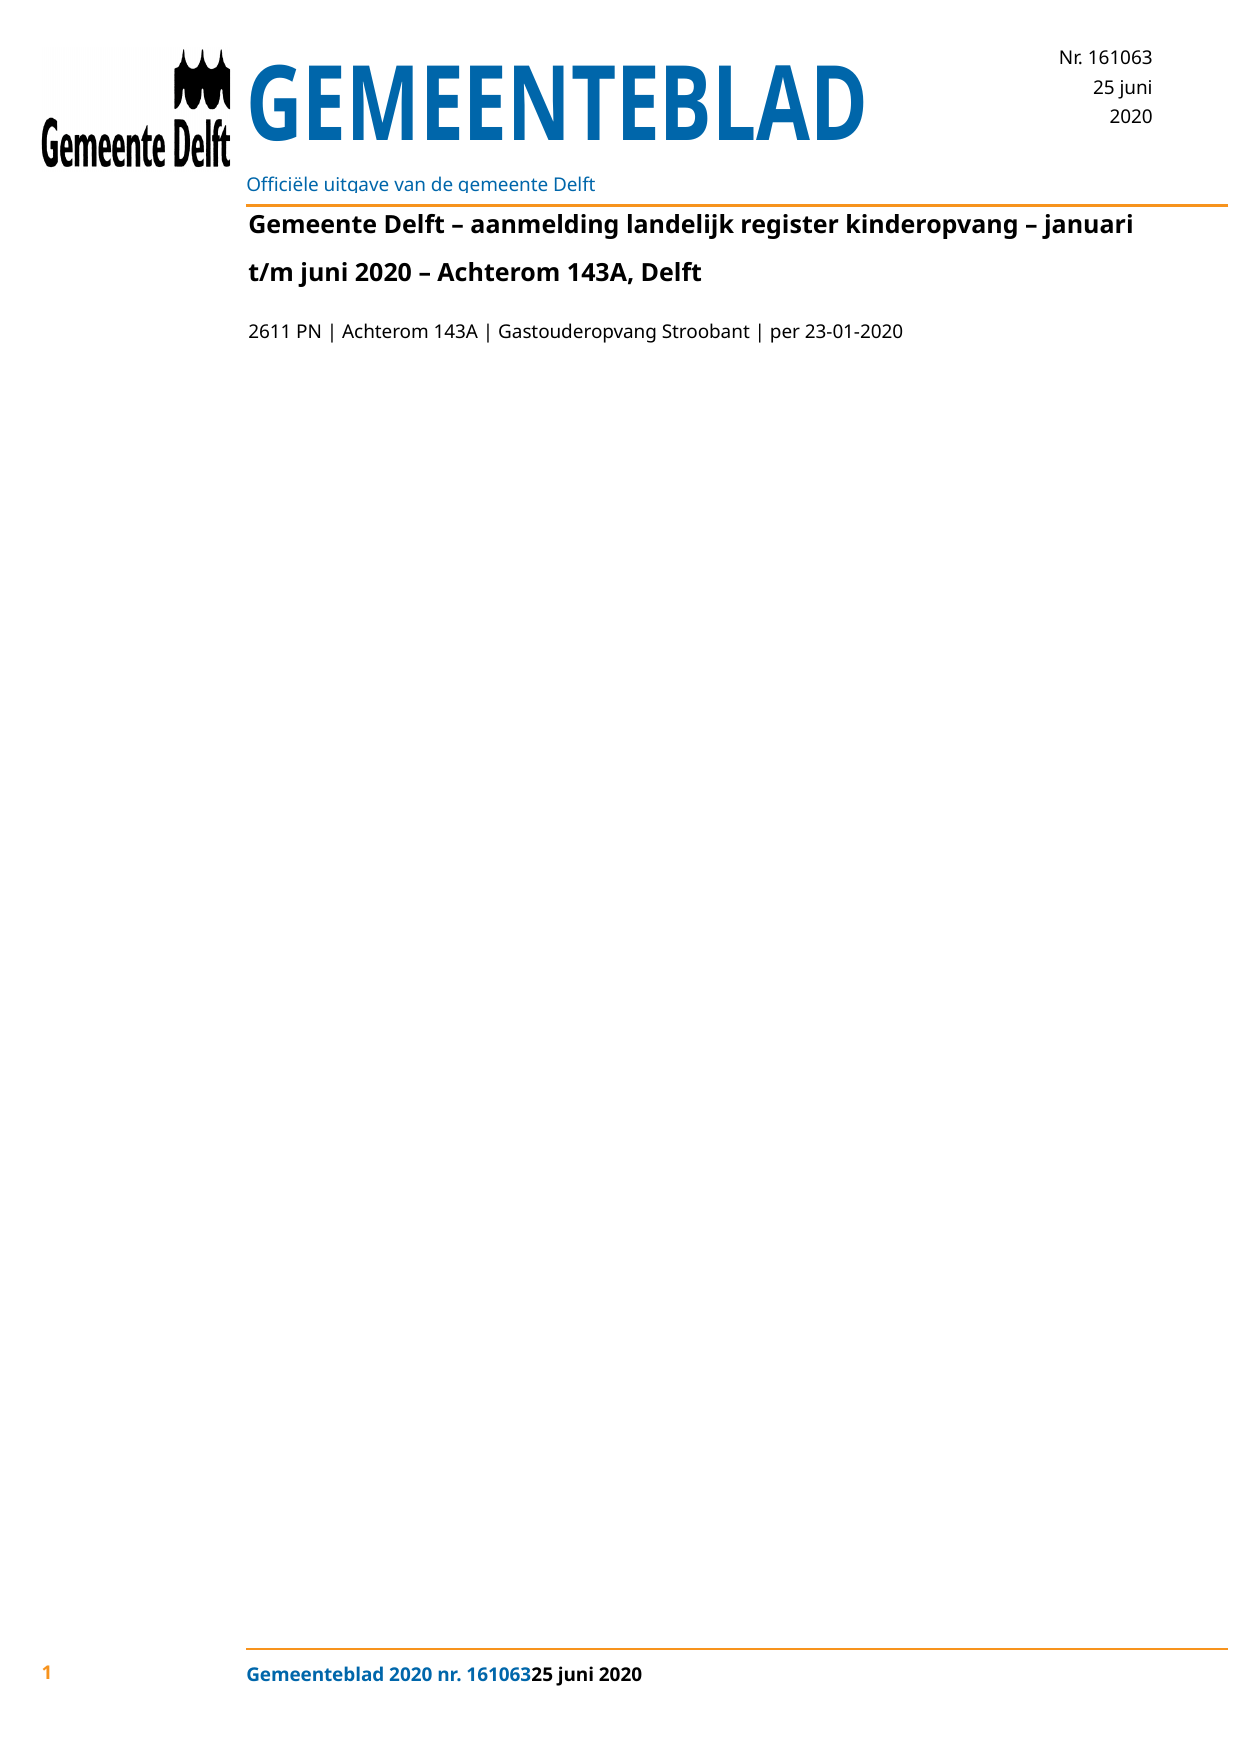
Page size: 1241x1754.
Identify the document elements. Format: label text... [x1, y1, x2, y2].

text Gemeente Delft – aanmelding landelijk register kinderopvang – januari t/m juni 2020 – Achterom 143A, Delft [248, 207, 1152, 288]
picture [41, 47, 231, 172]
text 2611 PN | Achterom 143A | Gastouderopvang Stroobant | per 23-01-2020 [248, 318, 1152, 344]
